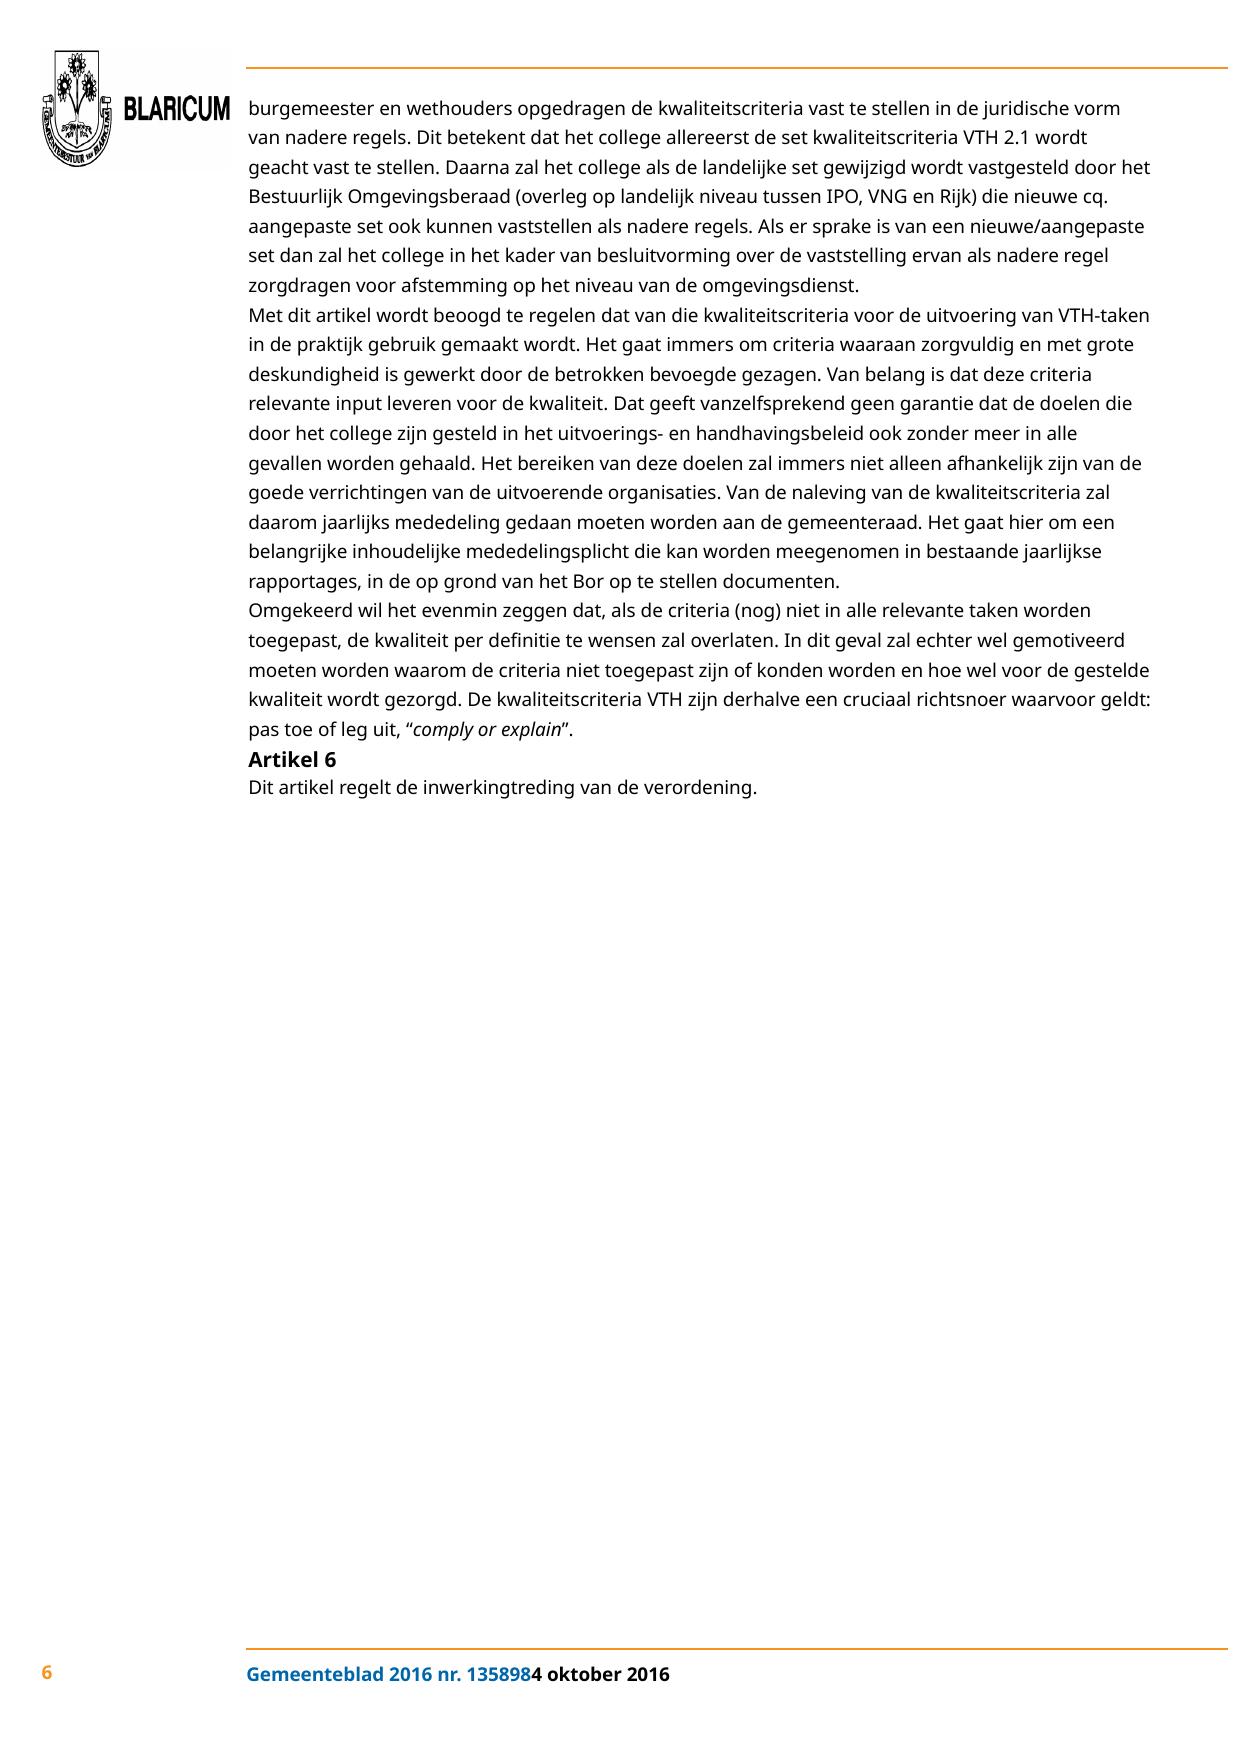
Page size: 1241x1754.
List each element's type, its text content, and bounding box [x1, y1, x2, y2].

text Met dit artikel wordt beoogd te regelen dat van die kwaliteitscriteria voor de uitvoering van VTH-taken in de praktijk gebruik gemaakt wordt. Het gaat immers om criteria waaraan zorgvuldig en met grote deskundigheid is gewerkt door de betrokken bevoegde gezagen. Van belang is dat deze criteria relevante input leveren voor de kwaliteit. Dat geeft vanzelfsprekend geen garantie dat de doelen die door het college zijn gesteld in het uitvoerings- en handhavingsbeleid ook zonder meer in alle gevallen worden gehaald. Het bereiken van deze doelen zal immers niet alleen afhankelijk zijn van de goede verrichtingen van de uitvoerende organisaties. Van de naleving van de kwaliteitscriteria zal daarom jaarlijks mededeling gedaan moeten worden aan de gemeenteraad. Het gaat hier om een belangrijke inhoudelijke mededelingsplicht die kan worden meegenomen in bestaande jaarlijkse rapportages, in de op grond van het Bor op te stellen documenten. [248, 302, 1152, 594]
picture [41, 47, 231, 172]
text Omgekeerd wil het evenmin zeggen dat, als de criteria (nog) niet in alle relevante taken worden toegepast, de kwaliteit per definitie te wensen zal overlaten. In dit geval zal echter wel gemotiveerd moeten worden waarom de criteria niet toegepast zijn of konden worden en hoe wel voor de gestelde kwaliteit wordt gezorgd. De kwaliteitscriteria VTH zijn derhalve een cruciaal richtsnoer waarvoor geldt: pas toe of leg uit, “comply or explain”. [248, 598, 1152, 742]
text burgemeester en wethouders opgedragen de kwaliteitscriteria vast te stellen in de juridische vorm van nadere regels. Dit betekent dat het college allereerst de set kwaliteitscriteria VTH 2.1 wordt geacht vast te stellen. Daarna zal het college als de landelijke set gewijzigd wordt vastgesteld door het Bestuurlijk Omgevingsberaad (overleg op landelijk niveau tussen IPO, VNG en Rijk) die nieuwe cq. aangepaste set ook kunnen vaststellen als nadere regels. Als er sprake is van een nieuwe/aangepaste set dan zal het college in het kader van besluitvorming over de vaststelling ervan als nadere regel zorgdragen voor afstemming op het niveau van de omgevingsdienst. [248, 95, 1152, 298]
text Artikel 6 [248, 746, 1152, 774]
text Dit artikel regelt de inwerkingtreding van de verordening. [248, 774, 1152, 800]
